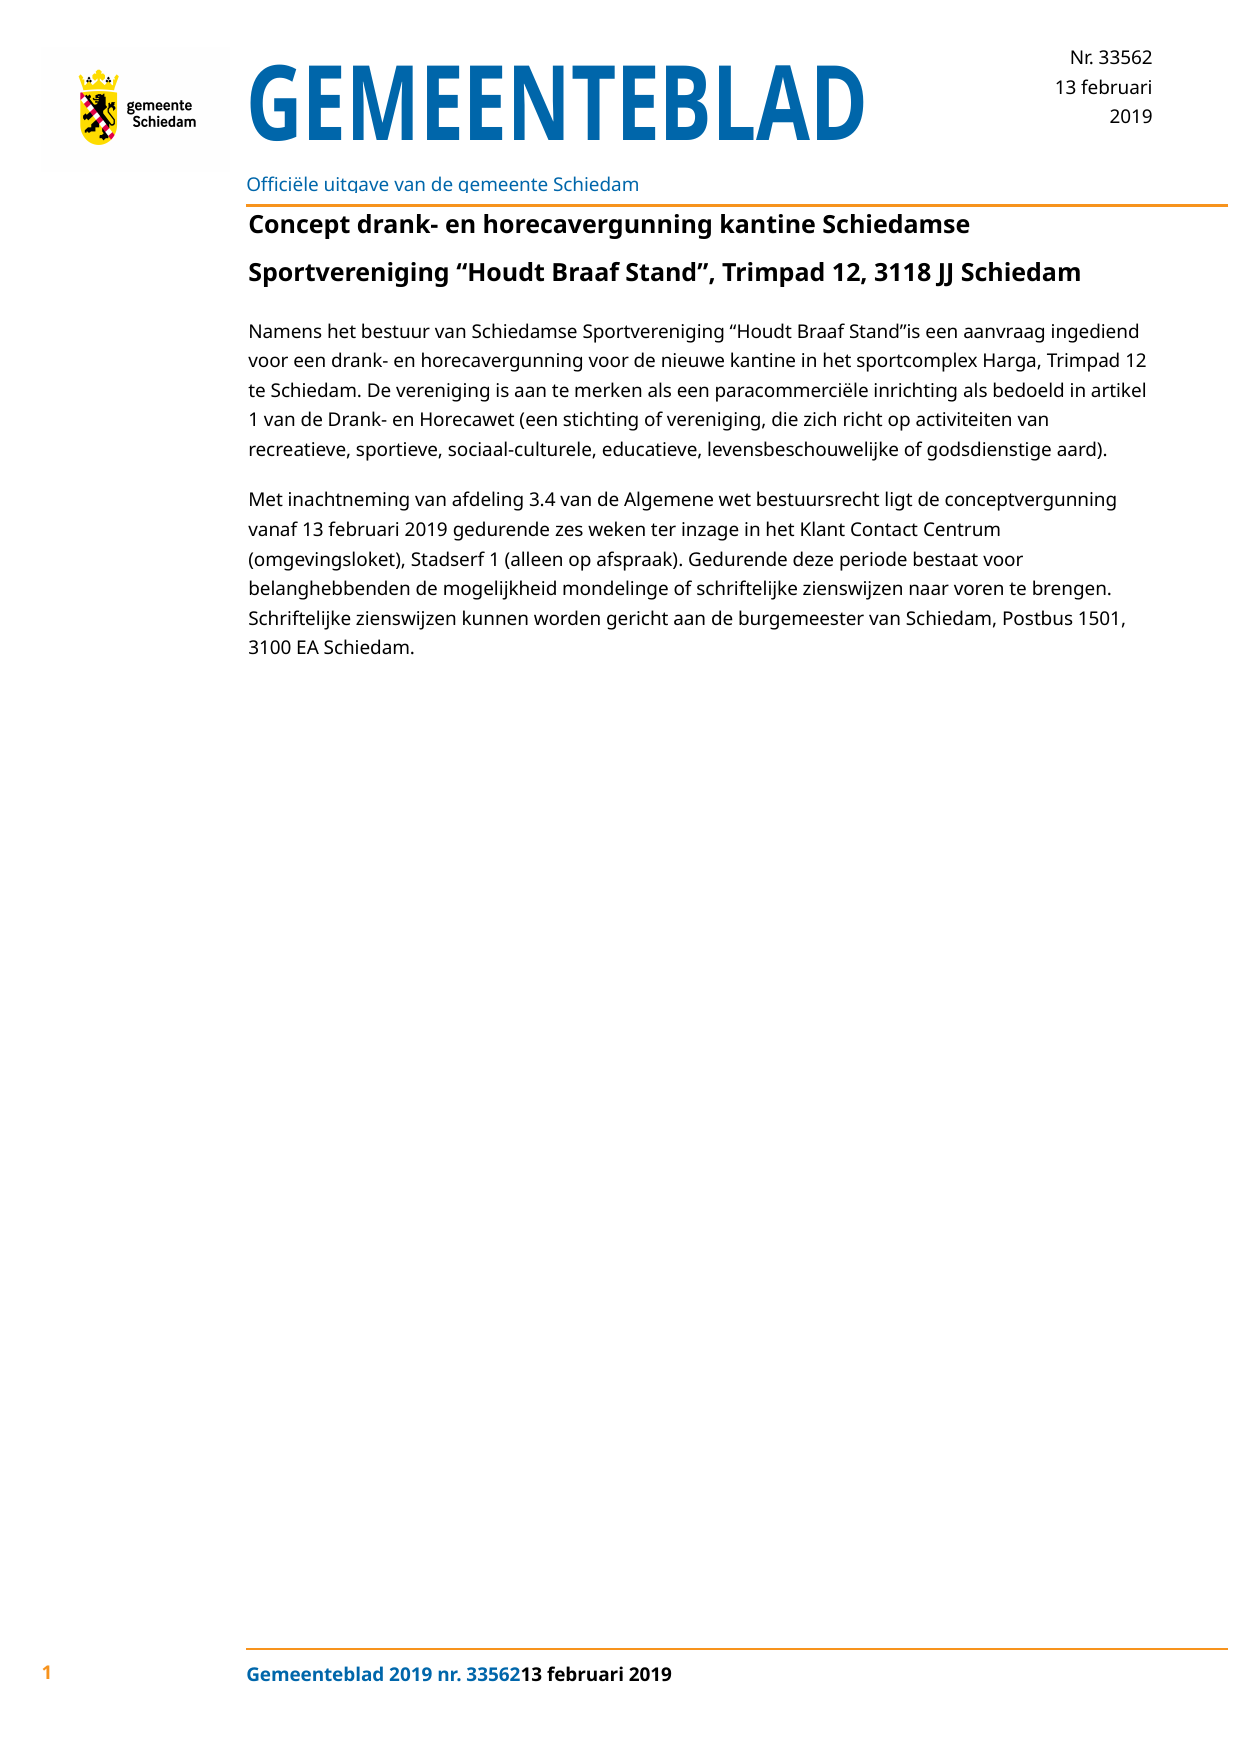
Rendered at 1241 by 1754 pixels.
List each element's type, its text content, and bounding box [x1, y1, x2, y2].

picture [41, 47, 231, 172]
text Concept drank- en horecavergunning kantine Schiedamse Sportvereniging “Houdt Braaf Stand”, Trimpad 12, 3118 JJ Schiedam [248, 207, 1152, 288]
text Met inachtneming van afdeling 3.4 van de Algemene wet bestuursrecht ligt de conceptvergunning vanaf 13 februari 2019 gedurende zes weken ter inzage in het Klant Contact Centrum (omgevingsloket), Stadserf 1 (alleen op afspraak). Gedurende deze periode bestaat voor belanghebbenden de mogelijkheid mondelinge of schriftelijke zienswijzen naar voren te brengen. Schriftelijke zienswijzen kunnen worden gericht aan de burgemeester van Schiedam, Postbus 1501, 3100 EA Schiedam. [248, 487, 1152, 660]
text Namens het bestuur van Schiedamse Sportvereniging “Houdt Braaf Stand”is een aanvraag ingediend voor een drank- en horecavergunning voor de nieuwe kantine in het sportcomplex Harga, Trimpad 12 te Schiedam. De vereniging is aan te merken als een paracommerciële inrichting als bedoeld in artikel 1 van de Drank- en Horecawet (een stichting of vereniging, die zich richt op activiteiten van recreatieve, sportieve, sociaal-culturele, educatieve, levensbeschouwelijke of godsdienstige aard). [248, 318, 1152, 462]
